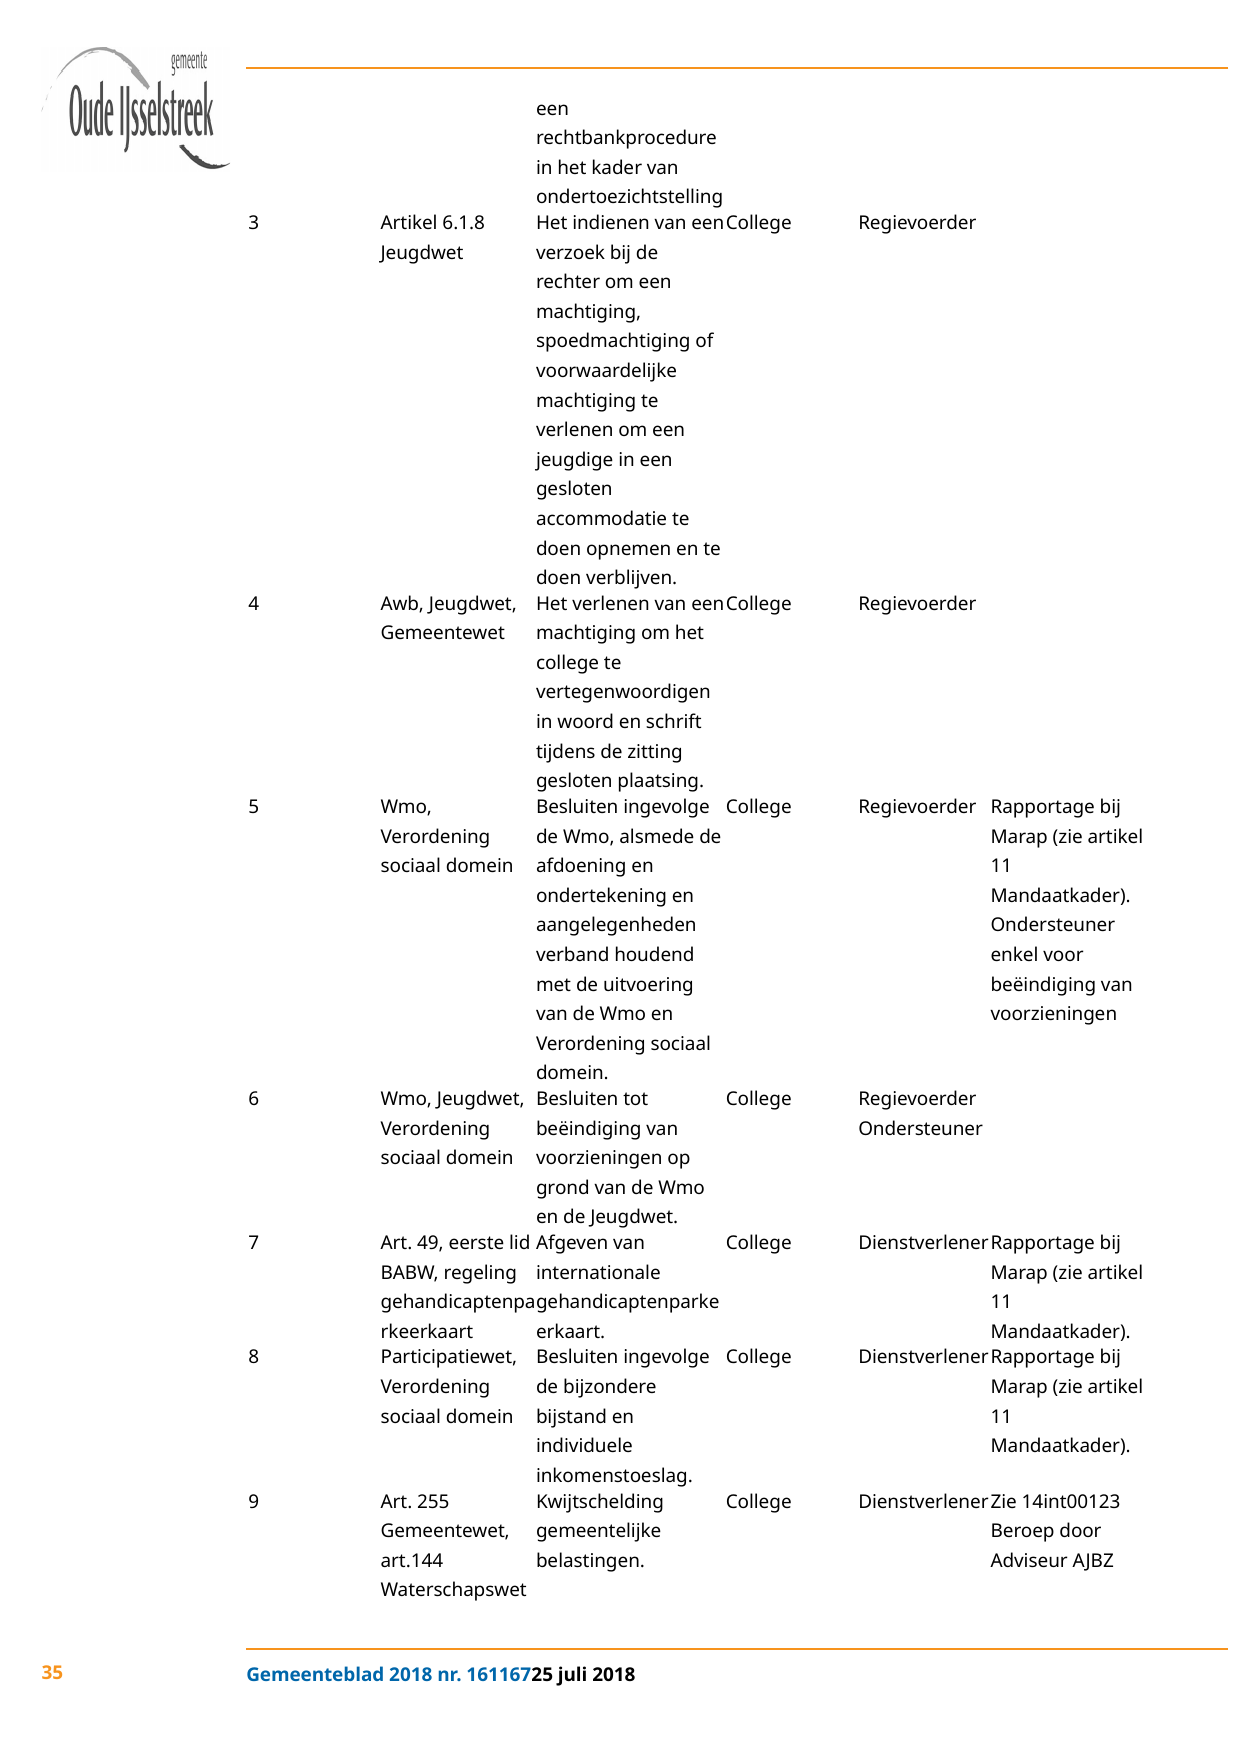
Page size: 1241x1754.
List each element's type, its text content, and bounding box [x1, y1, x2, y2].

table_cell College [726, 209, 858, 590]
table_cell Dienstverlener [858, 1344, 990, 1488]
table_cell College [726, 1229, 858, 1344]
table_cell Besluiten tot beëindiging van voorzieningen op grond van de Wmo en de Jeugdwet. [536, 1085, 726, 1229]
table_cell Rapportage bij Marap (zie artikel 11 Mandaatkader). [990, 1229, 1152, 1344]
table_cell College [726, 793, 858, 1085]
table_cell Art. 255 Gemeentewet, art.144 Waterschapswet [380, 1488, 536, 1602]
table_cell Art. 49, eerste lid BABW, regeling gehandicaptenparkeerkaart [380, 1229, 536, 1344]
table_cell [248, 95, 380, 209]
table_cell Regievoerder [858, 793, 990, 1085]
table_cell Kwijtschelding gemeentelijke belastingen. [536, 1488, 726, 1602]
table_cell 5 [248, 793, 380, 1085]
table_cell [990, 1085, 1152, 1229]
table_cell 4 [248, 590, 380, 793]
table_cell 8 [248, 1344, 380, 1488]
table_cell 6 [248, 1085, 380, 1229]
table_cell Het verlenen van een machtiging om het college te vertegenwoordigen in woord en schrift tijdens de zitting gesloten plaatsing. [536, 590, 726, 793]
table_cell [990, 209, 1152, 590]
table_cell 7 [248, 1229, 380, 1344]
table_cell [380, 95, 536, 209]
table_cell Artikel 6.1.8 Jeugdwet [380, 209, 536, 590]
table_cell Dienstverlener [858, 1229, 990, 1344]
table_cell Regievoerder [858, 590, 990, 793]
table_cell een rechtbankprocedure in het kader van ondertoezichtstelling [536, 95, 726, 209]
table_cell [726, 95, 858, 209]
table_cell Wmo, Verordening sociaal domein [380, 793, 536, 1085]
table_cell Wmo, Jeugdwet, Verordening sociaal domein [380, 1085, 536, 1229]
table_cell Rapportage bij Marap (zie artikel 11 Mandaatkader). Ondersteuner enkel voor beëindiging van voorzieningen [990, 793, 1152, 1085]
table_cell College [726, 1085, 858, 1229]
table_cell Regievoerder Ondersteuner [858, 1085, 990, 1229]
table_cell Besluiten ingevolge de Wmo, alsmede de afdoening en ondertekening en aangelegenheden verband houdend met de uitvoering van de Wmo en Verordening sociaal domein. [536, 793, 726, 1085]
table_cell Het indienen van een verzoek bij de rechter om een machtiging, spoedmachtiging of voorwaardelijke machtiging te verlenen om een jeugdige in een gesloten accommodatie te doen opnemen en te doen verblijven. [536, 209, 726, 590]
table_cell Regievoerder [858, 209, 990, 590]
table_cell 3 [248, 209, 380, 590]
table_cell [990, 95, 1152, 209]
picture [41, 47, 231, 172]
table_cell College [726, 1344, 858, 1488]
table_cell Besluiten ingevolge de bijzondere bijstand en individuele inkomenstoeslag. [536, 1344, 726, 1488]
table_cell Awb, Jeugdwet, Gemeentewet [380, 590, 536, 793]
table_cell College [726, 590, 858, 793]
table_cell College [726, 1488, 858, 1602]
table_cell Participatiewet, Verordening sociaal domein [380, 1344, 536, 1488]
table_cell 9 [248, 1488, 380, 1602]
table_cell [990, 590, 1152, 793]
table_cell Rapportage bij Marap (zie artikel 11 Mandaatkader). [990, 1344, 1152, 1488]
table_cell Zie 14int00123 Beroep door Adviseur AJBZ [990, 1488, 1152, 1602]
table_cell Afgeven van internationale gehandicaptenparkeerkaart. [536, 1229, 726, 1344]
table_cell Dienstverlener [858, 1488, 990, 1602]
table_cell [858, 95, 990, 209]
